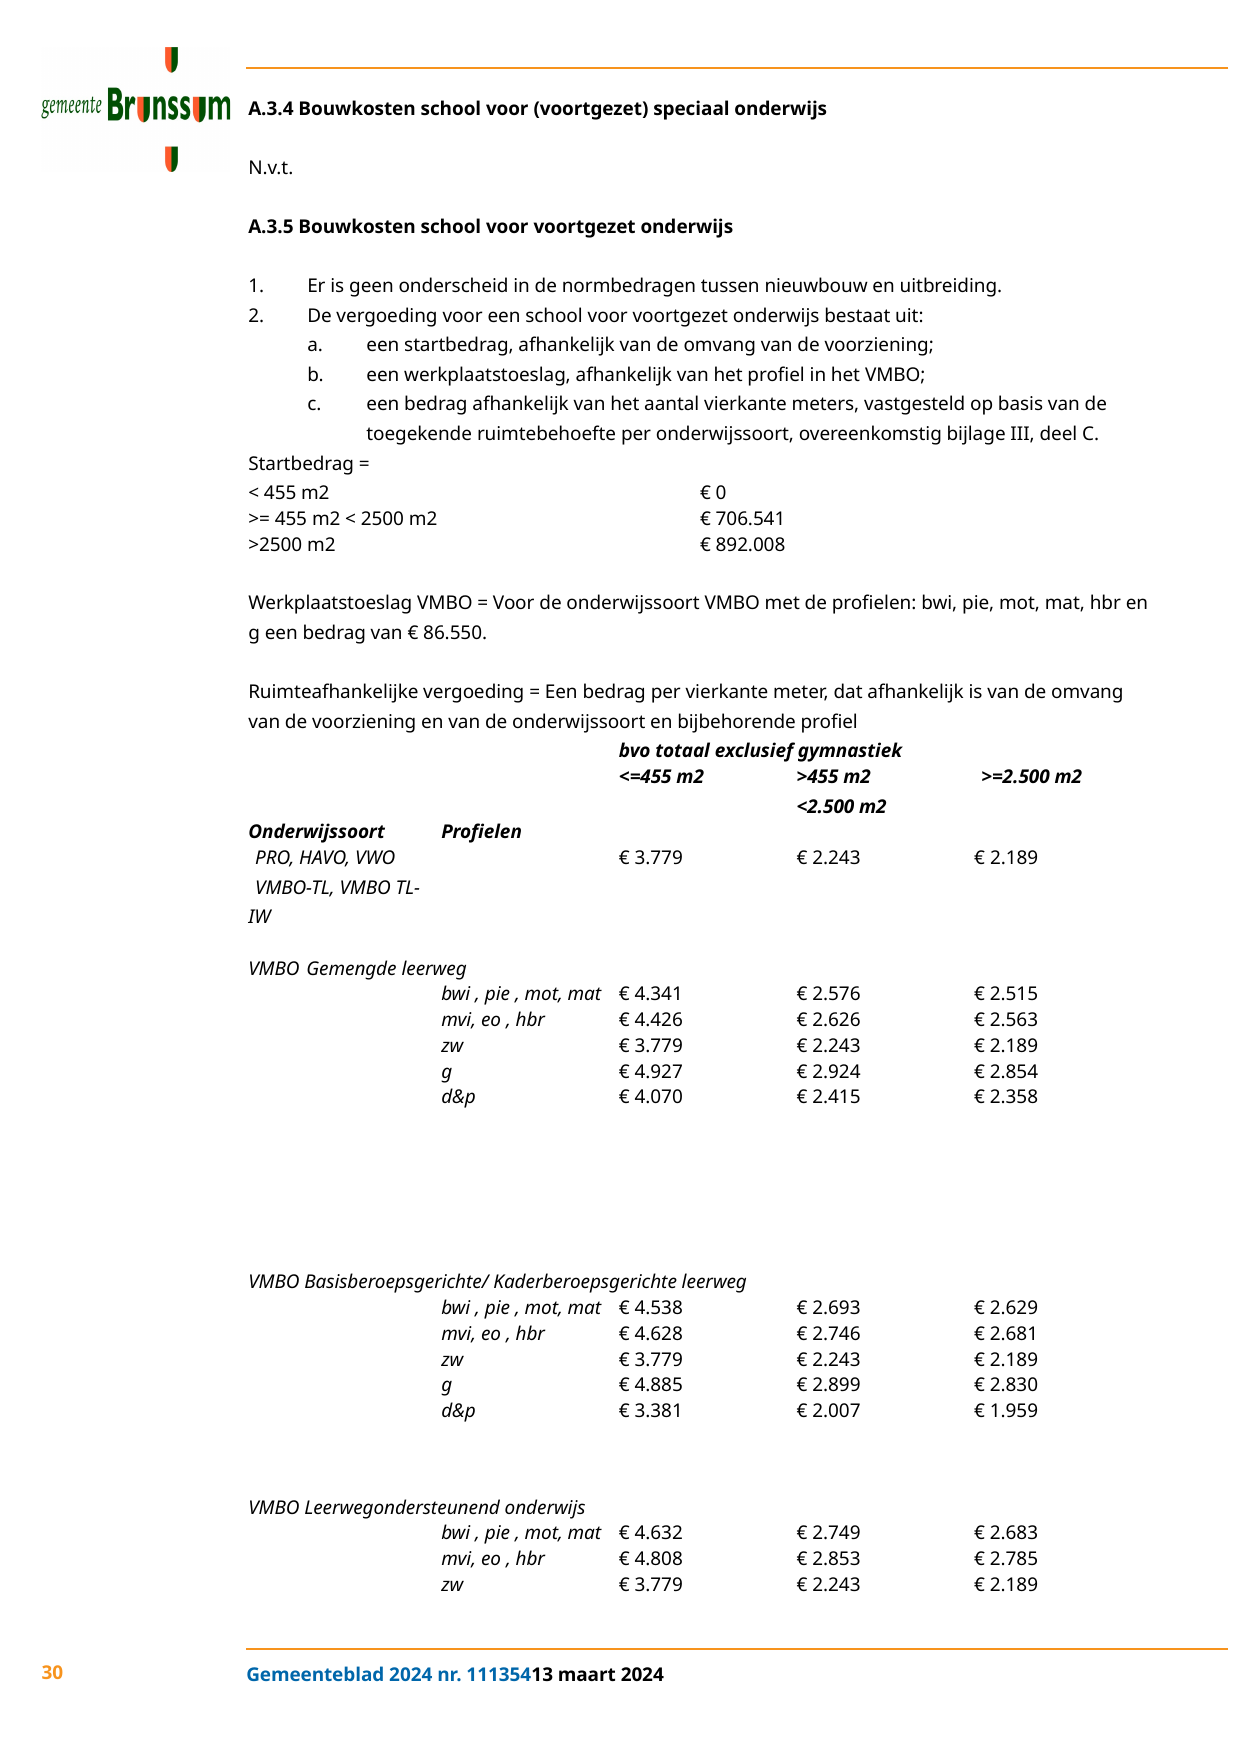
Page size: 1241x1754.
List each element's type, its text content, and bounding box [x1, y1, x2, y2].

table_cell € 3.779 [619, 1032, 796, 1058]
list De vergoeding voor een school voor voortgezet onderwijs bestaat uit: [248, 302, 1152, 328]
table_cell >2500 m2 [248, 531, 700, 557]
text Ruimteafhankelijke vergoeding = Een bedrag per vierkante meter, dat afhankelijk is van de omvang van de voorziening en van de onderwijssoort en bijbehorende profiel [248, 678, 1152, 733]
table_cell g [441, 1058, 619, 1083]
table_cell mvi, eo , hbr [441, 1006, 619, 1032]
table_cell € 3.779 [619, 844, 796, 929]
table_cell [441, 844, 619, 929]
table_cell Profielen [441, 819, 619, 844]
table_cell [248, 1439, 1152, 1494]
table_cell € 2.563 [974, 1006, 1152, 1032]
table_header [248, 738, 619, 763]
table_cell € 2.243 [796, 1032, 974, 1058]
table_cell € 2.746 [796, 1320, 974, 1346]
table_cell € 4.070 [619, 1084, 796, 1243]
table_cell € 2.626 [796, 1006, 974, 1032]
table_header < 455 m2 [248, 480, 700, 505]
table_cell € 3.779 [619, 1346, 796, 1372]
table_cell d&p [441, 1398, 619, 1438]
table_cell € 2.243 [796, 1346, 974, 1372]
table_cell [248, 1243, 1152, 1269]
table_cell zw [441, 1571, 619, 1597]
table_cell [974, 819, 1152, 844]
table_cell € 2.830 [974, 1372, 1152, 1397]
table_cell € 4.628 [619, 1320, 796, 1346]
table_cell € 4.632 [619, 1520, 796, 1545]
table_cell € 2.515 [974, 981, 1152, 1006]
table_cell d&p [441, 1084, 619, 1243]
list een werkplaatstoeslag, afhankelijk van het profiel in het VMBO; [307, 361, 1152, 387]
table_cell € 4.927 [619, 1058, 796, 1083]
table_cell [248, 763, 619, 818]
table_cell € 2.629 [974, 1295, 1152, 1320]
table_cell € 2.189 [974, 1346, 1152, 1372]
text A.3.5 Bouwkosten school voor voortgezet onderwijs [248, 213, 1152, 239]
table_cell € 1.959 [974, 1398, 1152, 1438]
table_cell bwi , pie , mot, mat [441, 981, 619, 1006]
table_cell € 4.538 [619, 1295, 796, 1320]
list een startbedrag, afhankelijk van de omvang van de voorziening; [307, 331, 1152, 357]
table_cell [619, 819, 796, 844]
table_cell € 2.576 [796, 981, 974, 1006]
table_cell € 2.189 [974, 1032, 1152, 1058]
table_cell € 2.243 [796, 844, 974, 929]
table_cell g [441, 1372, 619, 1397]
table_cell € 2.899 [796, 1372, 974, 1397]
table_cell >=2.500 m2 [974, 763, 1152, 818]
table_cell [248, 929, 1152, 955]
table_cell bwi , pie , mot, mat [441, 1520, 619, 1545]
table_cell VMBO Gemengde leerweg [248, 955, 1152, 981]
text N.v.t. [248, 154, 1152, 180]
table_cell VMBO Basisberoepsgerichte/ Kaderberoepsgerichte leerweg [248, 1269, 1152, 1294]
table_cell € 2.681 [974, 1320, 1152, 1346]
table_cell bwi , pie , mot, mat [441, 1295, 619, 1320]
table_cell € 2.853 [796, 1545, 974, 1571]
table_cell € 4.885 [619, 1372, 796, 1397]
table_cell [796, 819, 974, 844]
table_cell € 892.008 [700, 531, 1152, 557]
table_cell € 2.189 [974, 1571, 1152, 1597]
table_header bvo totaal exclusief gymnastiek [619, 738, 1152, 763]
table_cell € 2.785 [974, 1545, 1152, 1571]
table_cell € 2.749 [796, 1520, 974, 1545]
table_cell € 2.243 [796, 1571, 974, 1597]
table_cell € 706.541 [700, 505, 1152, 531]
table_cell mvi, eo , hbr [441, 1545, 619, 1571]
table_cell € 2.683 [974, 1520, 1152, 1545]
table_cell € 2.007 [796, 1398, 974, 1438]
table_cell zw [441, 1346, 619, 1372]
table_cell VMBO Leerwegondersteunend onderwijs [248, 1494, 1152, 1519]
text Startbedrag = [248, 450, 1152, 476]
table_cell € 2.189 [974, 844, 1152, 929]
table_cell PRO, HAVO, VWO VMBO-TL, VMBO TL-IW [248, 844, 441, 929]
table_cell >= 455 m2 < 2500 m2 [248, 505, 700, 531]
text A.3.4 Bouwkosten school voor (voortgezet) speciaal onderwijs [248, 95, 1152, 121]
table_cell € 4.341 [619, 981, 796, 1006]
table_cell Onderwijssoort [248, 819, 441, 844]
list een bedrag afhankelijk van het aantal vierkante meters, vastgesteld op basis van de toegekende ruimtebehoefte per onderwijssoort, overeenkomstig bijlage III, deel C. [307, 391, 1152, 446]
table_cell € 3.779 [619, 1571, 796, 1597]
table_cell € 4.426 [619, 1006, 796, 1032]
list Er is geen onderscheid in de normbedragen tussen nieuwbouw en uitbreiding. [248, 272, 1152, 298]
table_cell € 2.924 [796, 1058, 974, 1083]
table_cell >455 m2 <2.500 m2 [796, 763, 974, 818]
table_cell mvi, eo , hbr [441, 1320, 619, 1346]
table_cell € 3.381 [619, 1398, 796, 1438]
table_cell zw [441, 1032, 619, 1058]
table_cell € 2.415 [796, 1084, 974, 1243]
table_cell € 2.358 [974, 1084, 1152, 1243]
text Werkplaatstoeslag VMBO = Voor de onderwijssoort VMBO met de profielen: bwi, pie, mot, mat, hbr en g een bedrag van € 86.550. [248, 589, 1152, 645]
table_cell [248, 1520, 441, 1597]
table_cell € 4.808 [619, 1545, 796, 1571]
table_cell [248, 1295, 441, 1438]
picture [41, 47, 231, 172]
table_cell € 2.693 [796, 1295, 974, 1320]
table_header € 0 [700, 480, 1152, 505]
table_cell [248, 981, 441, 1243]
table_cell <=455 m2 [619, 763, 796, 818]
table_cell € 2.854 [974, 1058, 1152, 1083]
